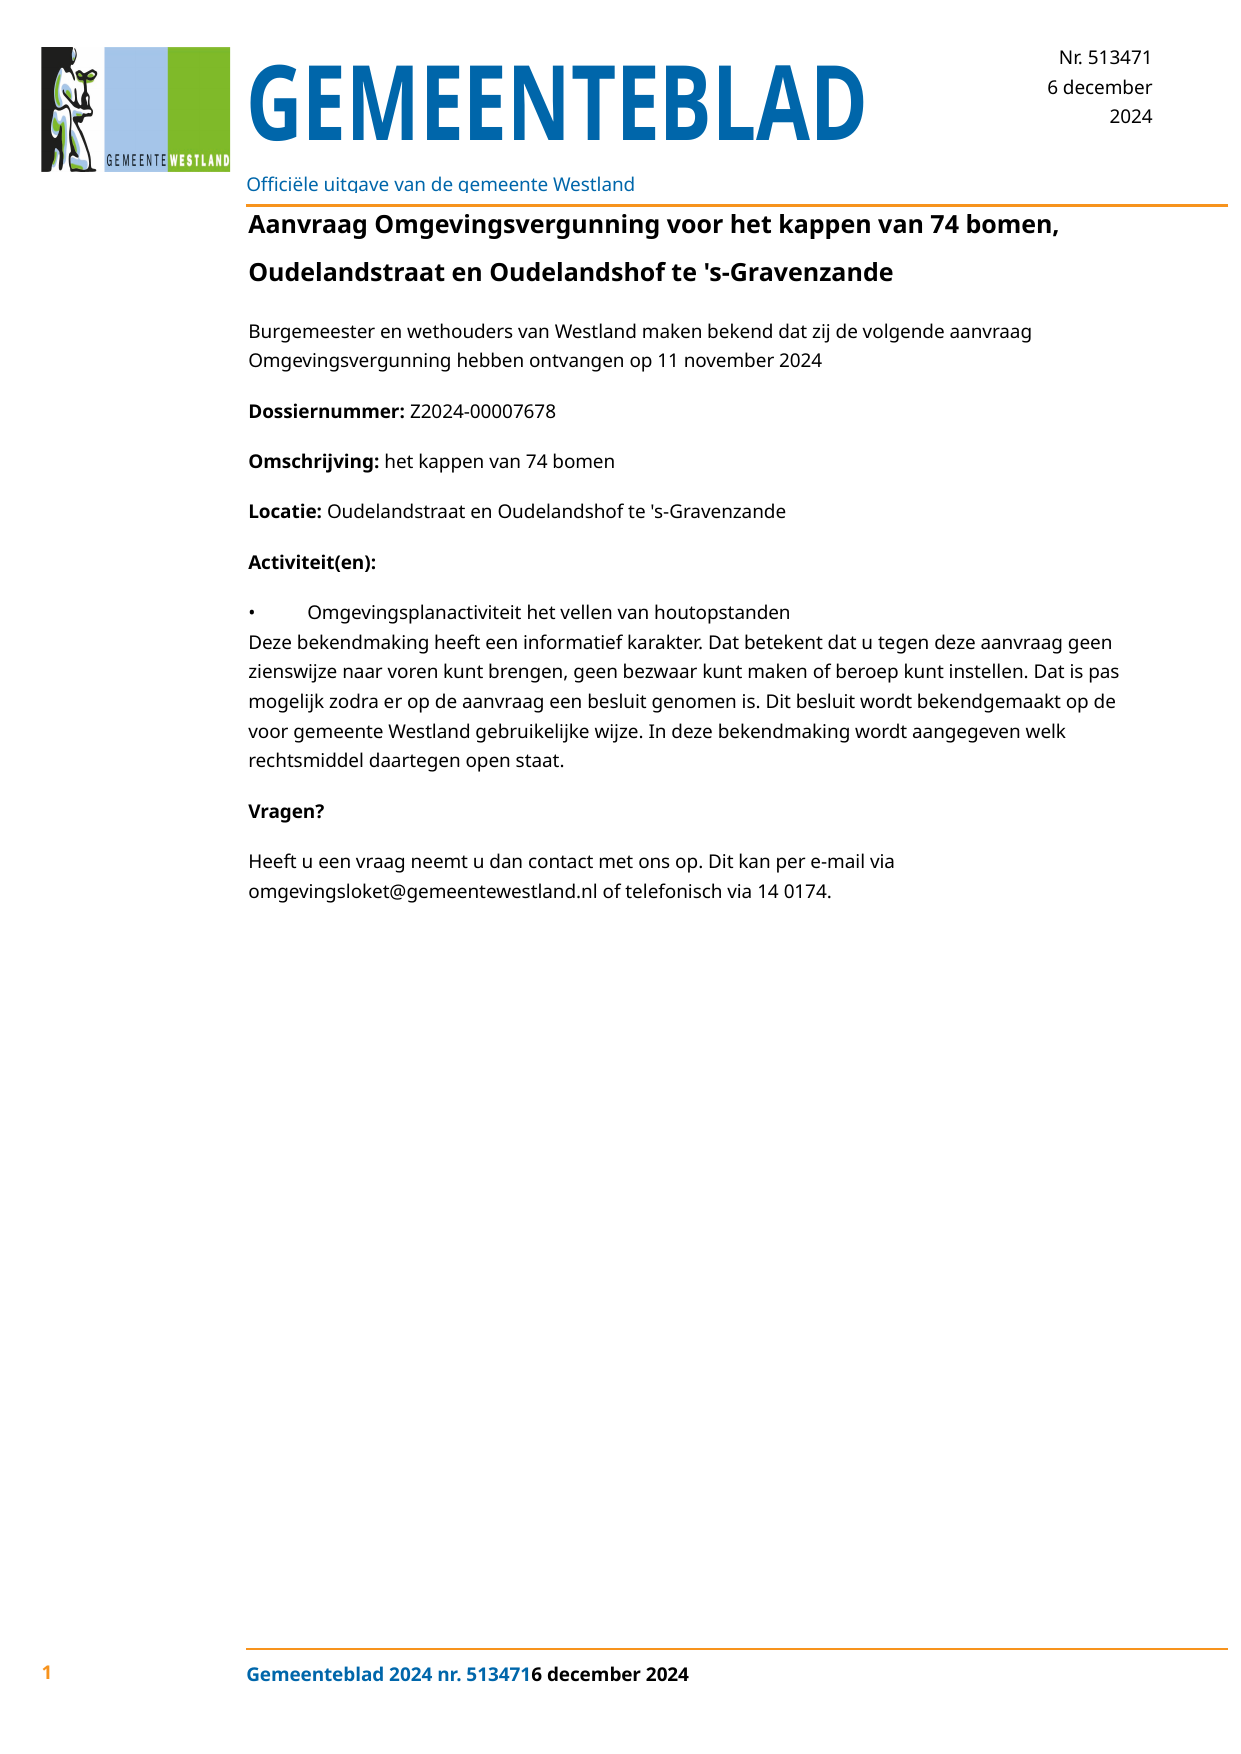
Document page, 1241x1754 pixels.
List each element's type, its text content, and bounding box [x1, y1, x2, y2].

text Omschrijving: het kappen van 74 bomen [248, 448, 1152, 474]
text Deze bekendmaking heeft een informatief karakter. Dat betekent dat u tegen deze aanvraag geen zienswijze naar voren kunt brengen, geen bezwaar kunt maken of beroep kunt instellen. Dat is pas mogelijk zodra er op de aanvraag een besluit genomen is. Dit besluit wordt bekendgemaakt op de voor gemeente Westland gebruikelijke wijze. In deze bekendmaking wordt aangegeven welk rechtsmiddel daartegen open staat. [248, 629, 1152, 773]
text Locatie: Oudelandstraat en Oudelandshof te 's-Gravenzande [248, 499, 1152, 524]
text Activiteit(en): [248, 549, 1152, 575]
text Burgemeester en wethouders van Westland maken bekend dat zij de volgende aanvraag Omgevingsvergunning hebben ontvangen op 11 november 2024 [248, 318, 1152, 373]
text Vragen? [248, 798, 1152, 824]
text Aanvraag Omgevingsvergunning voor het kappen van 74 bomen, Oudelandstraat en Oudelandshof te 's-Gravenzande [248, 207, 1152, 288]
list Omgevingsplanactiviteit het vellen van houtopstanden [248, 599, 1152, 625]
text Heeft u een vraag neemt u dan contact met ons op. Dit kan per e-mail via omgevingsloket@gemeentewestland.nl of telefonisch via 14 0174. [248, 848, 1152, 904]
picture [41, 47, 231, 172]
text Dossiernummer: Z2024-00007678 [248, 398, 1152, 424]
